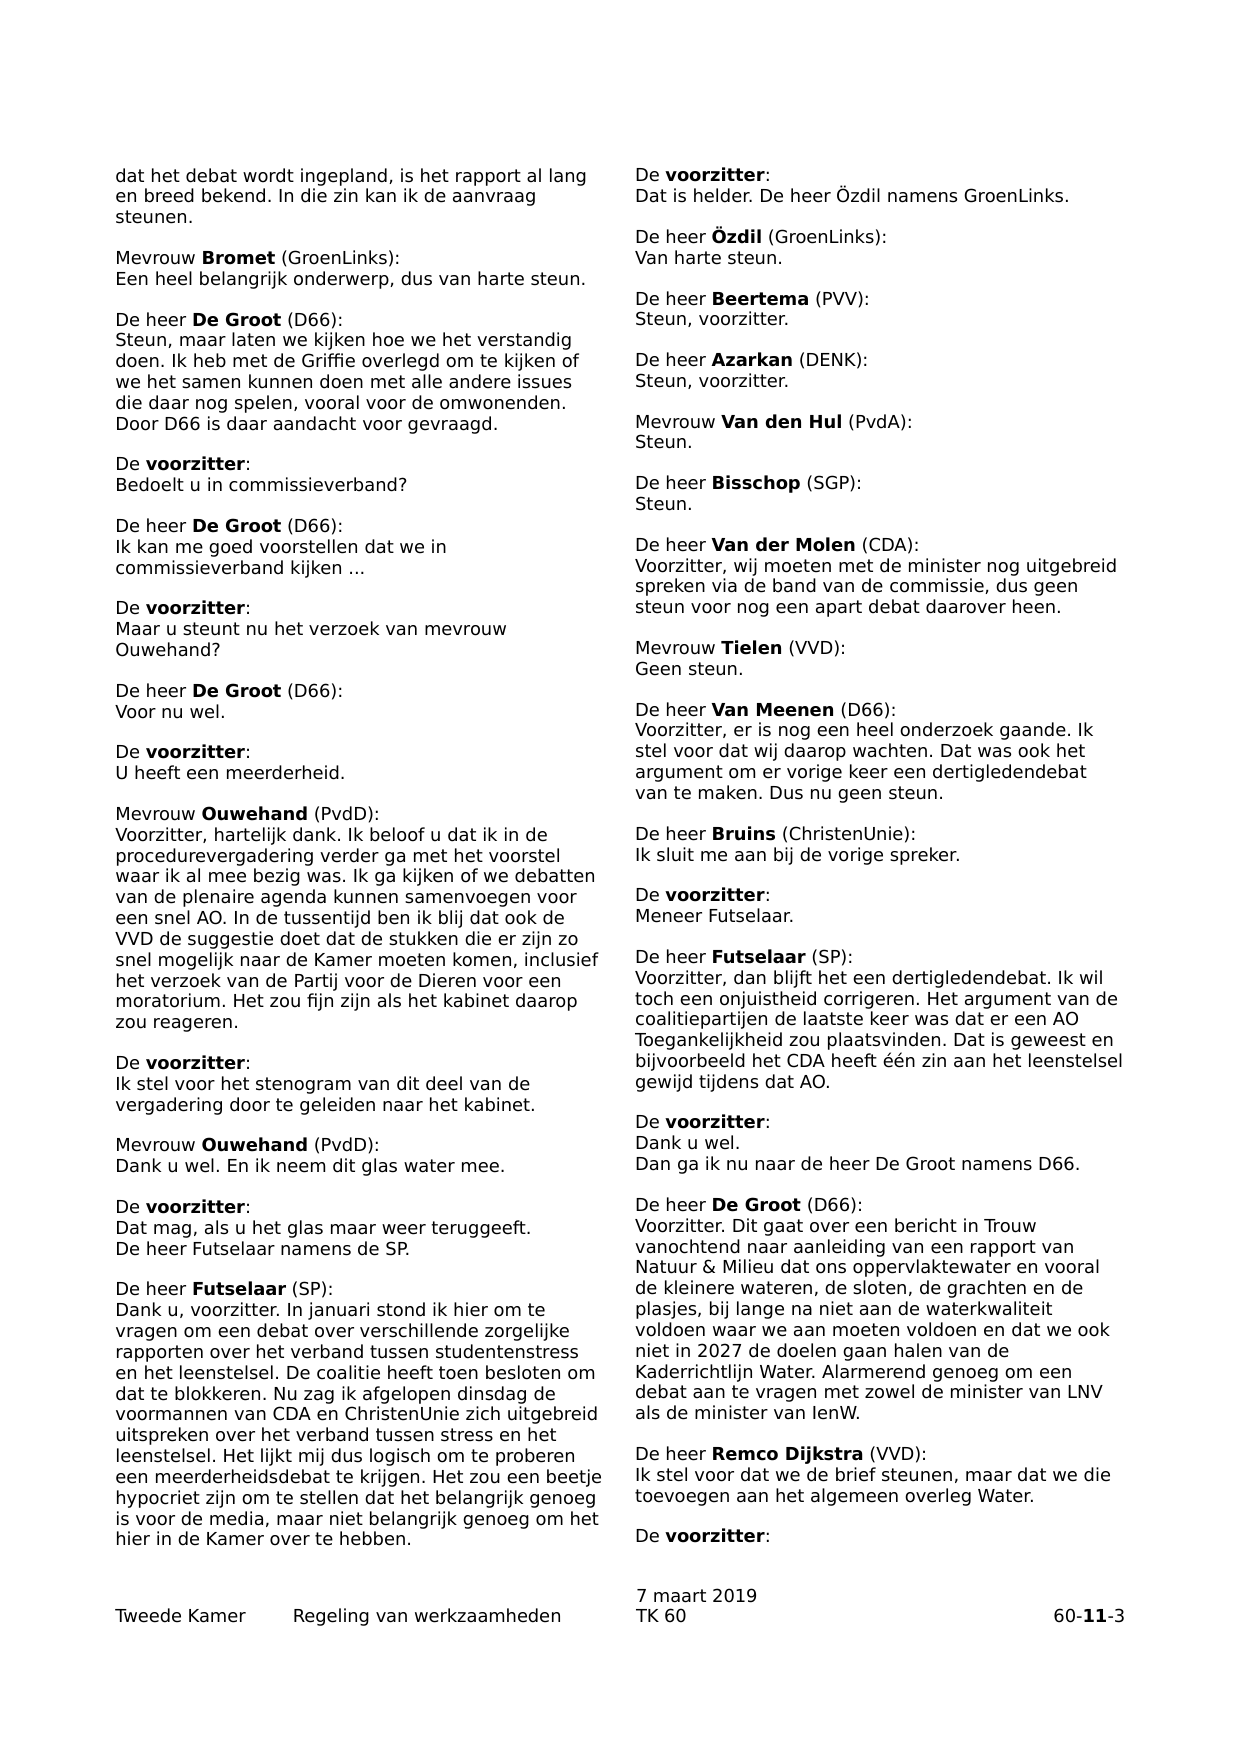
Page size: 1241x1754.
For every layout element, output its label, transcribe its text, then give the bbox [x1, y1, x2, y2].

text Voorzitter, dan blijft het een dertigledendebat. Ik wil toch een onjuistheid corrigeren. Het argument van de coalitiepartijen de laatste keer was dat er een AO Toegankelijkheid zou plaatsvinden. Dat is geweest en bijvoorbeeld het CDA heeft één zin aan het leenstelsel gewijd tijdens dat AO. [635, 967, 1125, 1092]
text Dank u, voorzitter. In januari stond ik hier om te vragen om een debat over verschillende zorgelijke rapporten over het verband tussen studentenstress en het leenstelsel. De coalitie heeft toen besloten om dat te blokkeren. Nu zag ik afgelopen dinsdag de voormannen van CDA en ChristenUnie zich uitgebreid uitspreken over het verband tussen stress en het leenstelsel. Het lijkt mij dus logisch om te proberen een meerderheidsdebat te krijgen. Het zou een beetje hypocriet zijn om te stellen dat het belangrijk genoeg is voor de media, maar niet belangrijk genoeg om het hier in de Kamer over te hebben. [115, 1300, 605, 1550]
text De voorzitter: [115, 454, 605, 475]
text Een heel belangrijk onderwerp, dus van harte steun. [115, 268, 605, 289]
text Mevrouw Tielen (VVD): [635, 638, 1125, 659]
text Dank u wel. En ik neem dit glas water mee. [115, 1156, 605, 1177]
text De heer Azarkan (DENK): [635, 350, 1125, 371]
text De voorzitter: [635, 165, 1125, 186]
text De heer Bruins (ChristenUnie): [635, 823, 1125, 844]
text De heer Bisschop (SGP): [635, 473, 1125, 494]
text De voorzitter: [635, 1112, 1125, 1133]
text Dank u wel. [635, 1133, 1125, 1154]
text Mevrouw Ouwehand (PvdD): [115, 804, 605, 824]
text De voorzitter: [115, 1197, 605, 1217]
text Dat mag, als u het glas maar weer teruggeeft. [115, 1217, 605, 1238]
text Maar u steunt nu het verzoek van mevrouw Ouwehand? [115, 619, 605, 661]
text Van harte steun. [635, 248, 1125, 268]
text De voorzitter: [115, 598, 605, 619]
text Ik stel voor dat we de brief steunen, maar dat we die toevoegen aan het algemeen overleg Water. [635, 1464, 1125, 1506]
text Voorzitter. Dit gaat over een bericht in Trouw vanochtend naar aanleiding van een rapport van Natuur & Milieu dat ons oppervlaktewater en vooral de kleinere wateren, de sloten, de grachten en de plasjes, bij lange na niet aan de waterkwaliteit voldoen waar we aan moeten voldoen en dat we ook niet in 2027 de doelen gaan halen van de Kaderrichtlijn Water. Alarmerend genoeg om een debat aan te vragen met zowel de minister van LNV als de minister van IenW. [635, 1216, 1125, 1424]
text Ik sluit me aan bij de vorige spreker. [635, 844, 1125, 865]
text Steun, voorzitter. [635, 371, 1125, 392]
text Mevrouw Ouwehand (PvdD): [115, 1135, 605, 1156]
text Voorzitter, er is nog een heel onderzoek gaande. Ik stel voor dat wij daarop wachten. Dat was ook het argument om er vorige keer een dertigledendebat van te maken. Dus nu geen steun. [635, 720, 1125, 803]
text De voorzitter: [635, 1526, 1125, 1547]
text Steun, voorzitter. [635, 309, 1125, 330]
text U heeft een meerderheid. [115, 763, 605, 784]
text Meneer Futselaar. [635, 906, 1125, 927]
text De heer De Groot (D66): [115, 516, 605, 537]
text Voorzitter, wij moeten met de minister nog uitgebreid spreken via de band van de commissie, dus geen steun voor nog een apart debat daarover heen. [635, 555, 1125, 618]
text De heer Van der Molen (CDA): [635, 535, 1125, 555]
text De heer Van Meenen (D66): [635, 699, 1125, 720]
text De voorzitter: [115, 1053, 605, 1073]
text De heer Özdil (GroenLinks): [635, 227, 1125, 248]
text Mevrouw Van den Hul (PvdA): [635, 412, 1125, 432]
text De heer De Groot (D66): [115, 681, 605, 701]
text Mevrouw Bromet (GroenLinks): [115, 248, 605, 268]
text De heer De Groot (D66): [115, 309, 605, 330]
text De voorzitter: [635, 885, 1125, 906]
text De heer Beertema (PVV): [635, 288, 1125, 309]
text Dat is helder. De heer Özdil namens GroenLinks. [635, 186, 1125, 207]
text Voorzitter, hartelijk dank. Ik beloof u dat ik in de procedurevergadering verder ga met het voorstel waar ik al mee bezig was. Ik ga kijken of we debatten van de plenaire agenda kunnen samenvoegen voor een snel AO. In de tussentijd ben ik blij dat ook de VVD de suggestie doet dat de stukken die er zijn zo snel mogelijk naar de Kamer moeten komen, inclusief het verzoek van de Partij voor de Dieren voor een moratorium. Het zou fijn zijn als het kabinet daarop zou reageren. [115, 824, 605, 1033]
text De voorzitter: [115, 742, 605, 763]
text Dan ga ik nu naar de heer De Groot namens D66. [635, 1154, 1125, 1175]
text dat het debat wordt ingepland, is het rapport al lang en breed bekend. In die zin kan ik de aanvraag steunen. [115, 165, 605, 228]
text De heer Futselaar (SP): [115, 1279, 605, 1300]
text Voor nu wel. [115, 701, 605, 722]
text Geen steun. [635, 659, 1125, 679]
text De heer Futselaar namens de SP. [115, 1238, 605, 1259]
text De heer Futselaar (SP): [635, 947, 1125, 967]
text De heer Remco Dijkstra (VVD): [635, 1444, 1125, 1464]
text Bedoelt u in commissieverband? [115, 475, 605, 496]
text Ik kan me goed voorstellen dat we in commissieverband kijken ... [115, 537, 605, 578]
text Ik stel voor het stenogram van dit deel van de vergadering door te geleiden naar het kabinet. [115, 1073, 605, 1115]
text Steun, maar laten we kijken hoe we het verstandig doen. Ik heb met de Griffie overlegd om te kijken of we het samen kunnen doen met alle andere issues die daar nog spelen, vooral voor de omwonenden. Door D66 is daar aandacht voor gevraagd. [115, 330, 605, 434]
text De heer De Groot (D66): [635, 1195, 1125, 1216]
text Steun. [635, 494, 1125, 515]
text Steun. [635, 432, 1125, 453]
